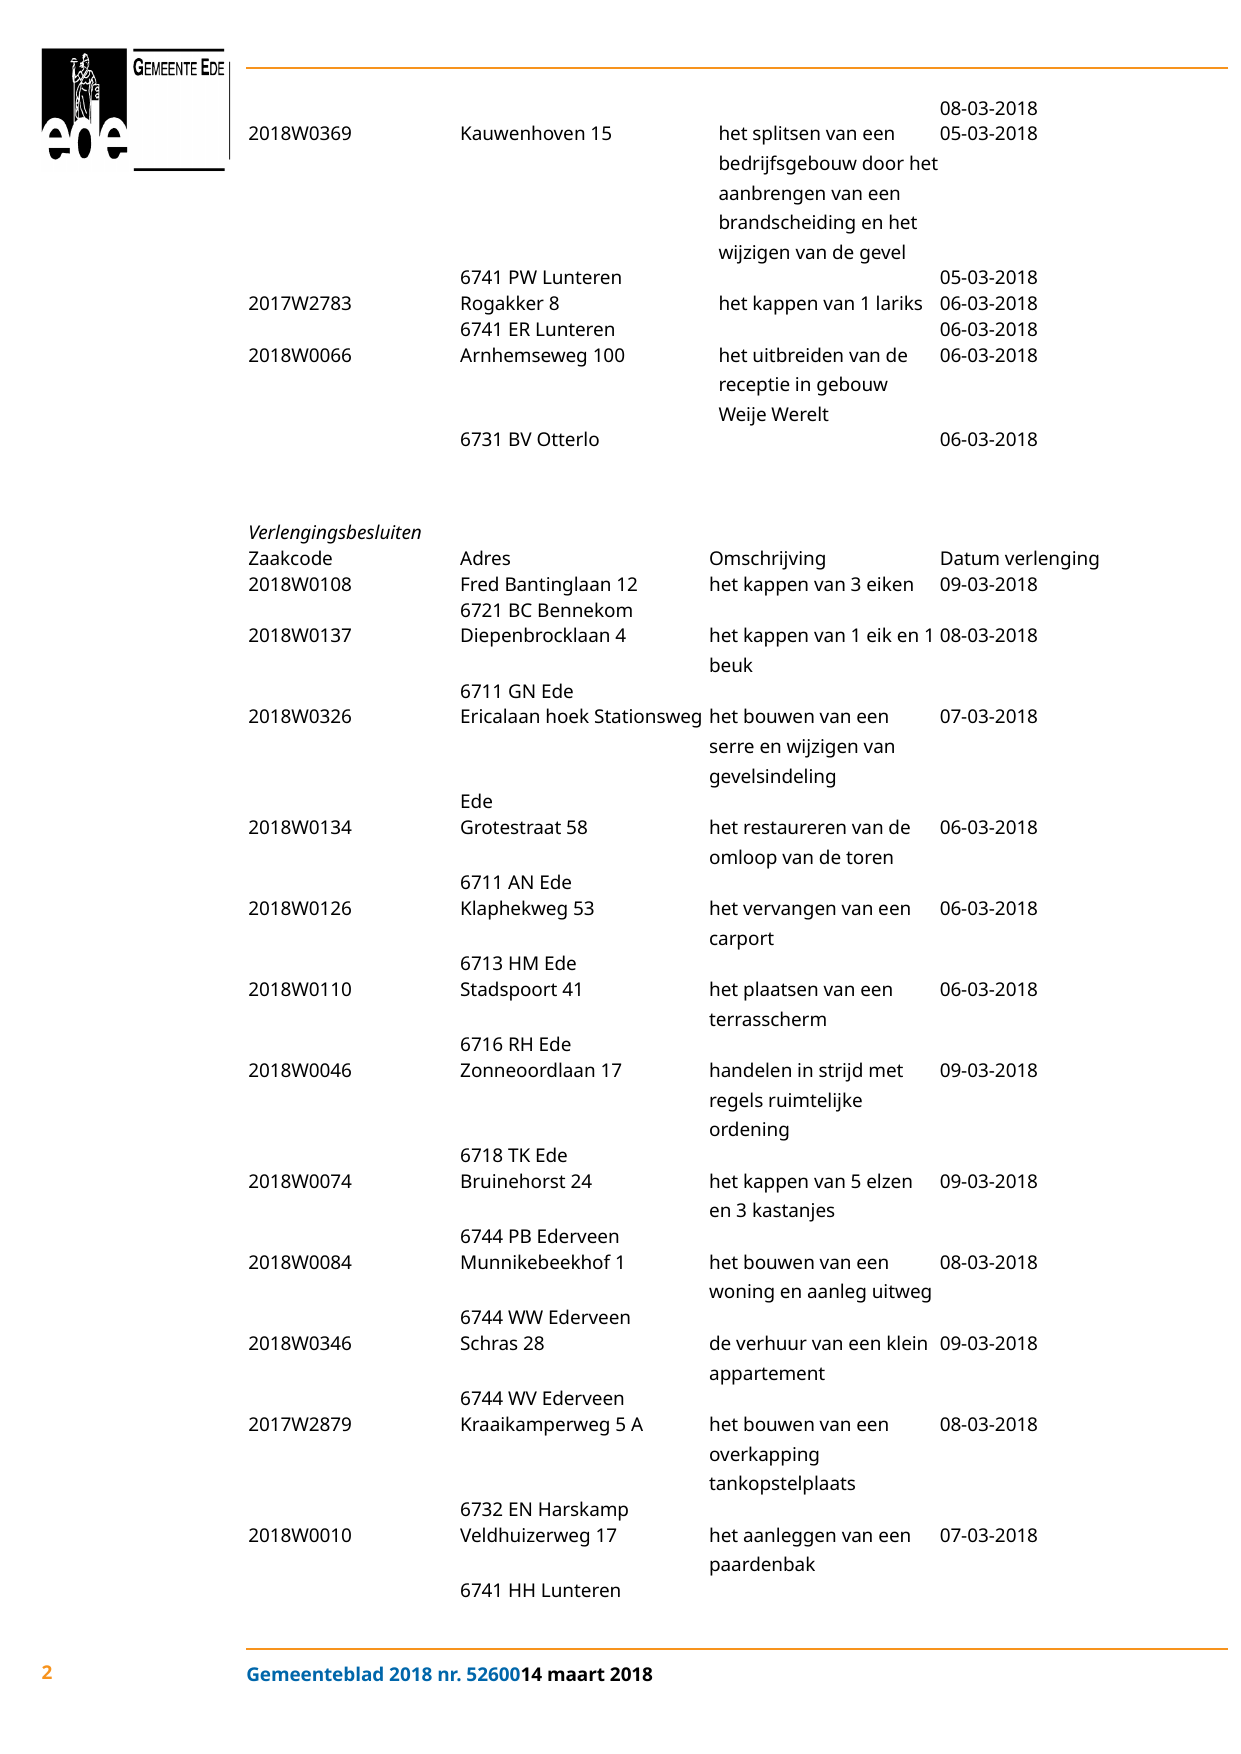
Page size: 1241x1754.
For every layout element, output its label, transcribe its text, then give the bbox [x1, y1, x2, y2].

table_cell [940, 1223, 1152, 1249]
table_cell het bouwen van een overkapping tankopstelplaats [709, 1411, 939, 1496]
table_cell [718, 95, 939, 121]
table_cell 05-03-2018 [940, 265, 1152, 290]
table_cell 2018W0074 [248, 1168, 460, 1223]
table_cell [709, 1304, 939, 1330]
table_cell Ede [460, 789, 709, 814]
table_cell [709, 1577, 939, 1603]
table_cell 2018W0326 [248, 704, 460, 788]
table_cell [248, 265, 460, 290]
table_cell het kappen van 5 elzen en 3 kastanjes [709, 1168, 939, 1223]
table_cell 2017W2783 [248, 290, 460, 316]
table_cell het plaatsen van een terrasscherm [709, 976, 939, 1032]
table_cell 06-03-2018 [940, 814, 1152, 869]
table_cell Grotestraat 58 [460, 814, 709, 869]
table_cell [248, 870, 460, 895]
table_cell [248, 1496, 460, 1522]
table_cell [940, 1142, 1152, 1168]
table_cell 08-03-2018 [940, 1411, 1152, 1496]
table_cell Zonneoordlaan 17 [460, 1058, 709, 1142]
table_cell 6732 EN Harskamp [460, 1496, 709, 1522]
table_cell 2018W0137 [248, 623, 460, 678]
table_cell de verhuur van een klein appartement [709, 1330, 939, 1385]
table_cell 6731 BV Otterlo [460, 427, 718, 452]
table_cell [718, 265, 939, 290]
table_cell [248, 1304, 460, 1330]
table_cell Ericalaan hoek Stationsweg [460, 704, 709, 788]
table_header Omschrijving [709, 545, 939, 571]
table_cell [940, 678, 1152, 704]
table_cell [718, 427, 939, 452]
table_cell [709, 1223, 939, 1249]
table_cell 6741 ER Lunteren [460, 316, 718, 342]
picture [41, 47, 231, 172]
table_cell [940, 1032, 1152, 1057]
table_cell Veldhuizerweg 17 [460, 1522, 709, 1577]
table_cell het vervangen van een carport [709, 895, 939, 951]
table_cell [248, 427, 460, 452]
table_cell het bouwen van een woning en aanleg uitweg [709, 1249, 939, 1304]
table_cell [248, 1577, 460, 1603]
table_cell Stadspoort 41 [460, 976, 709, 1032]
table_cell [709, 951, 939, 976]
table_cell [709, 1032, 939, 1057]
table_cell [940, 1496, 1152, 1522]
table_header Zaakcode [248, 545, 460, 571]
table_cell Rogakker 8 [460, 290, 718, 316]
table_header Adres [460, 545, 709, 571]
table_cell het kappen van 1 lariks [718, 290, 939, 316]
table_cell 6711 GN Ede [460, 678, 709, 704]
table_cell 08-03-2018 [940, 1249, 1152, 1304]
table_cell het kappen van 3 eiken [709, 571, 939, 597]
table_cell het aanleggen van een paardenbak [709, 1522, 939, 1577]
table_cell het uitbreiden van de receptie in gebouw Weije Werelt [718, 342, 939, 427]
table_cell [248, 316, 460, 342]
table_cell het restaureren van de omloop van de toren [709, 814, 939, 869]
table_cell handelen in strijd met regels ruimtelijke ordening [709, 1058, 939, 1142]
table_cell 09-03-2018 [940, 1168, 1152, 1223]
table_cell [248, 1385, 460, 1411]
table_cell 07-03-2018 [940, 1522, 1152, 1577]
table_cell [718, 316, 939, 342]
table_cell 2018W0126 [248, 895, 460, 951]
table_cell 2017W2879 [248, 1411, 460, 1496]
table_cell 6721 BC Bennekom [460, 597, 709, 623]
table_cell 2018W0110 [248, 976, 460, 1032]
table_cell [248, 1142, 460, 1168]
table_cell [709, 597, 939, 623]
table_cell 07-03-2018 [940, 704, 1152, 788]
table_cell 2018W0010 [248, 1522, 460, 1577]
text Verlengingsbesluiten [248, 519, 1152, 545]
table_cell 06-03-2018 [940, 316, 1152, 342]
table_cell 2018W0346 [248, 1330, 460, 1385]
table_cell [940, 597, 1152, 623]
table_cell 6741 HH Lunteren [460, 1577, 709, 1603]
table_cell 2018W0369 [248, 121, 460, 264]
table_cell 2018W0046 [248, 1058, 460, 1142]
table_cell [709, 1496, 939, 1522]
table_cell 06-03-2018 [940, 290, 1152, 316]
table_cell Kraaikamperweg 5 A [460, 1411, 709, 1496]
table_cell 06-03-2018 [940, 427, 1152, 452]
table_cell Bruinehorst 24 [460, 1168, 709, 1223]
table_cell het bouwen van een serre en wijzigen van gevelsindeling [709, 704, 939, 788]
table_cell [709, 789, 939, 814]
table_cell 06-03-2018 [940, 342, 1152, 427]
table_cell 09-03-2018 [940, 1330, 1152, 1385]
table_cell [709, 870, 939, 895]
table_cell [248, 1032, 460, 1057]
table_cell 2018W0108 [248, 571, 460, 597]
table_cell [248, 789, 460, 814]
table_cell [709, 1142, 939, 1168]
table_cell 06-03-2018 [940, 976, 1152, 1032]
table_cell 2018W0084 [248, 1249, 460, 1304]
table_cell 6716 RH Ede [460, 1032, 709, 1057]
table_header Datum verlenging [940, 545, 1152, 571]
table_cell 09-03-2018 [940, 571, 1152, 597]
table_cell [248, 951, 460, 976]
table_cell 6744 PB Ederveen [460, 1223, 709, 1249]
table_cell 06-03-2018 [940, 895, 1152, 951]
table_cell [940, 789, 1152, 814]
table_cell [940, 1304, 1152, 1330]
table_cell 6711 AN Ede [460, 870, 709, 895]
table_cell [940, 870, 1152, 895]
table_cell [248, 95, 460, 121]
table_cell Munnikebeekhof 1 [460, 1249, 709, 1304]
table_cell Fred Bantinglaan 12 [460, 571, 709, 597]
table_cell 05-03-2018 [940, 121, 1152, 264]
table_cell 6718 TK Ede [460, 1142, 709, 1168]
table_cell [940, 1577, 1152, 1603]
table_cell Klaphekweg 53 [460, 895, 709, 951]
table_cell 09-03-2018 [940, 1058, 1152, 1142]
table_cell 2018W0066 [248, 342, 460, 427]
table_cell [248, 597, 460, 623]
table_cell 2018W0134 [248, 814, 460, 869]
table_cell Arnhemseweg 100 [460, 342, 718, 427]
table_cell Schras 28 [460, 1330, 709, 1385]
table_cell [709, 1385, 939, 1411]
table_cell [709, 678, 939, 704]
table_cell 6744 WV Ederveen [460, 1385, 709, 1411]
table_cell 08-03-2018 [940, 95, 1152, 121]
table_cell 6741 PW Lunteren [460, 265, 718, 290]
table_cell Kauwenhoven 15 [460, 121, 718, 264]
table_cell Diepenbrocklaan 4 [460, 623, 709, 678]
table_cell 6744 WW Ederveen [460, 1304, 709, 1330]
table_cell het splitsen van een bedrijfsgebouw door het aanbrengen van een brandscheiding en het wijzigen van de gevel [718, 121, 939, 264]
table_cell [460, 95, 718, 121]
table_cell [248, 678, 460, 704]
table_cell [248, 1223, 460, 1249]
table_cell 08-03-2018 [940, 623, 1152, 678]
table_cell het kappen van 1 eik en 1 beuk [709, 623, 939, 678]
table_cell [940, 951, 1152, 976]
table_cell [940, 1385, 1152, 1411]
table_cell 6713 HM Ede [460, 951, 709, 976]
